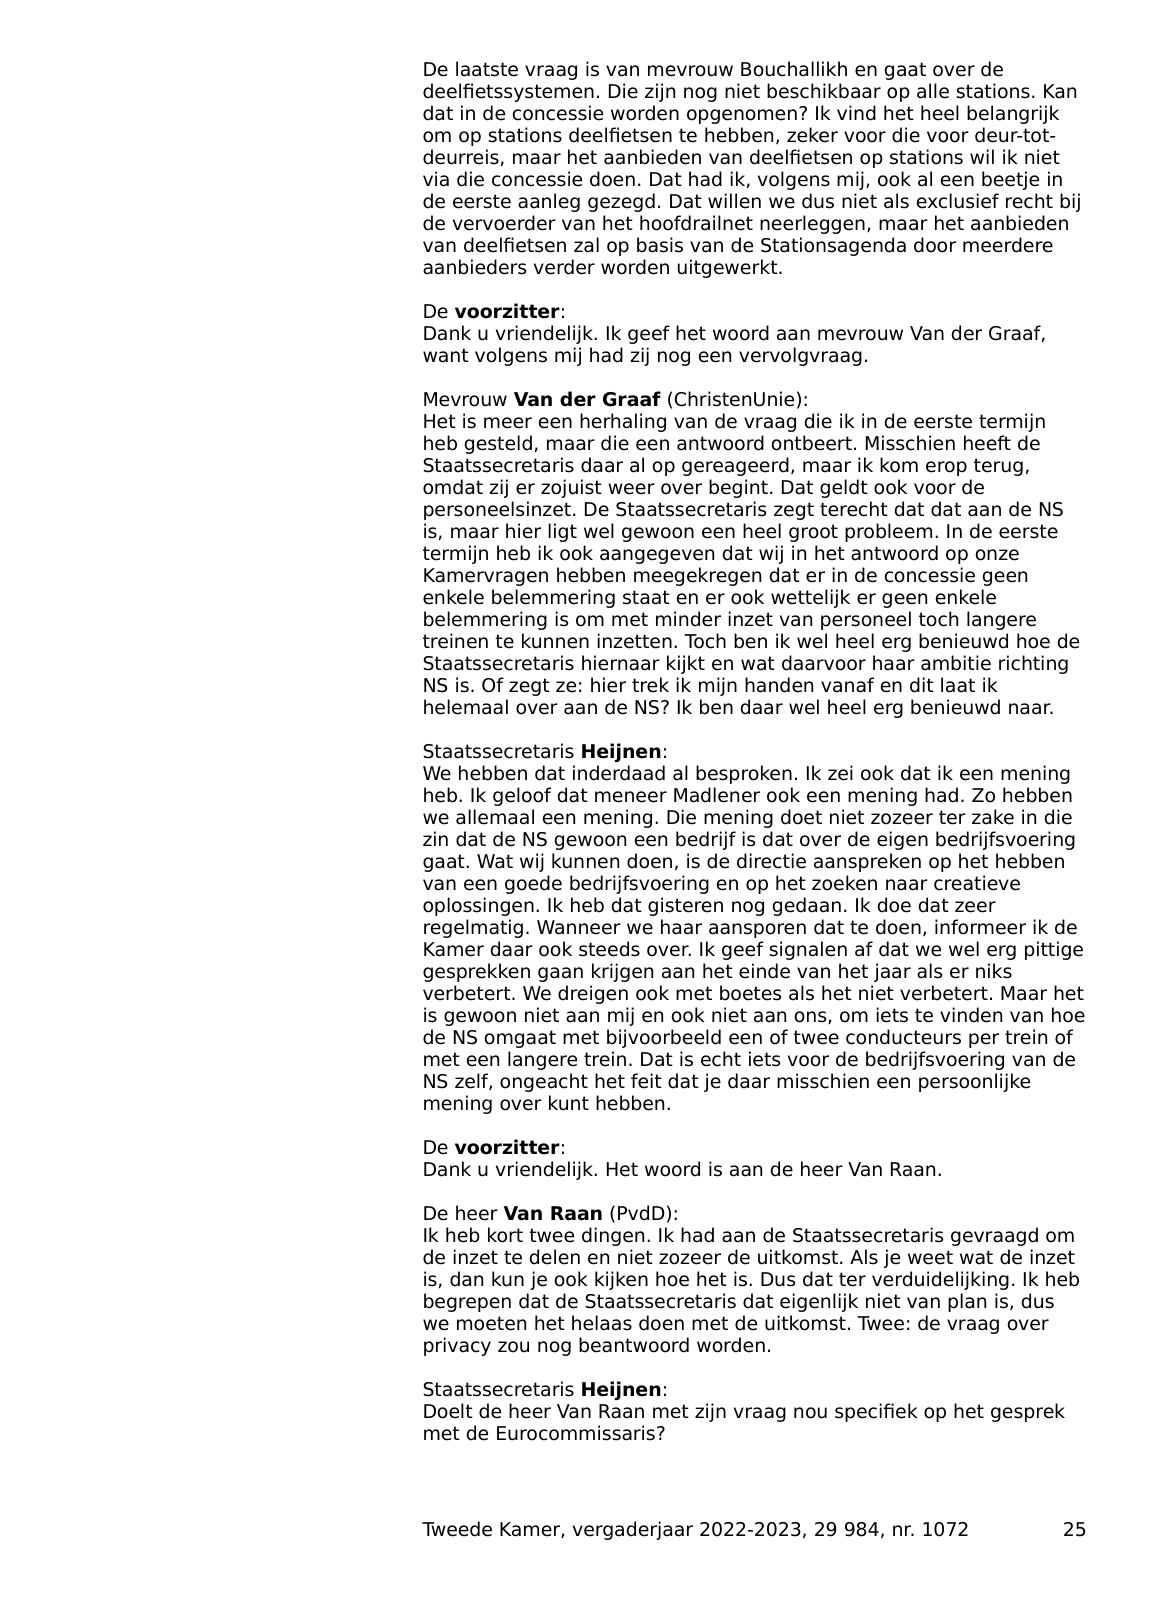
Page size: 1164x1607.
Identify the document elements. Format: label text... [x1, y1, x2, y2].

text Dank u vriendelijk. Ik geef het woord aan mevrouw Van der Graaf, want volgens mij had zij nog een vervolgvraag. [422, 323, 1087, 367]
text Dank u vriendelijk. Het woord is aan de heer Van Raan. [422, 1159, 1087, 1181]
text Ik heb kort twee dingen. Ik had aan de Staatssecretaris gevraagd om de inzet te delen en niet zozeer de uitkomst. Als je weet wat de inzet is, dan kun je ook kijken hoe het is. Dus dat ter verduidelijking. Ik heb begrepen dat de Staatssecretaris dat eigenlijk niet van plan is, dus we moeten het helaas doen met de uitkomst. Twee: de vraag over privacy zou nog beantwoord worden. [422, 1225, 1087, 1357]
text De voorzitter: [422, 1137, 1087, 1159]
text Het is meer een herhaling van de vraag die ik in de eerste termijn heb gesteld, maar die een antwoord ontbeert. Misschien heeft de Staatssecretaris daar al op gereageerd, maar ik kom erop terug, omdat zij er zojuist weer over begint. Dat geldt ook voor de personeelsinzet. De Staatssecretaris zegt terecht dat dat aan de NS is, maar hier ligt wel gewoon een heel groot probleem. In de eerste termijn heb ik ook aangegeven dat wij in het antwoord op onze Kamervragen hebben meegekregen dat er in de concessie geen enkele belemmering staat en er ook wettelijk er geen enkele belemmering is om met minder inzet van personeel toch langere treinen te kunnen inzetten. Toch ben ik wel heel erg benieuwd hoe de Staatssecretaris hiernaar kijkt en wat daarvoor haar ambitie richting NS is. Of zegt ze: hier trek ik mijn handen vanaf en dit laat ik helemaal over aan de NS? Ik ben daar wel heel erg benieuwd naar. [422, 411, 1087, 719]
text We hebben dat inderdaad al besproken. Ik zei ook dat ik een mening heb. Ik geloof dat meneer Madlener ook een mening had. Zo hebben we allemaal een mening. Die mening doet niet zozeer ter zake in die zin dat de NS gewoon een bedrijf is dat over de eigen bedrijfsvoering gaat. Wat wij kunnen doen, is de directie aanspreken op het hebben van een goede bedrijfsvoering en op het zoeken naar creatieve oplossingen. Ik heb dat gisteren nog gedaan. Ik doe dat zeer regelmatig. Wanneer we haar aansporen dat te doen, informeer ik de Kamer daar ook steeds over. Ik geef signalen af dat we wel erg pittige gesprekken gaan krijgen aan het einde van het jaar als er niks verbetert. We dreigen ook met boetes als het niet verbetert. Maar het is gewoon niet aan mij en ook niet aan ons, om iets te vinden van hoe de NS omgaat met bijvoorbeeld een of twee conducteurs per trein of met een langere trein. Dat is echt iets voor de bedrijfsvoering van de NS zelf, ongeacht het feit dat je daar misschien een persoonlijke mening over kunt hebben. [422, 763, 1087, 1115]
text Staatssecretaris Heijnen: [422, 1379, 1087, 1401]
text De heer Van Raan (PvdD): [422, 1203, 1087, 1225]
text De voorzitter: [422, 301, 1087, 323]
text Doelt de heer Van Raan met zijn vraag nou specifiek op het gesprek met de Eurocommissaris? [422, 1401, 1087, 1445]
text Mevrouw Van der Graaf (ChristenUnie): [422, 389, 1087, 411]
text Staatssecretaris Heijnen: [422, 741, 1087, 763]
text De laatste vraag is van mevrouw Bouchallikh en gaat over de deelfietssystemen. Die zijn nog niet beschikbaar op alle stations. Kan dat in de concessie worden opgenomen? Ik vind het heel belangrijk om op stations deelfietsen te hebben, zeker voor die voor deur-tot-deurreis, maar het aanbieden van deelfietsen op stations wil ik niet via die concessie doen. Dat had ik, volgens mij, ook al een beetje in de eerste aanleg gezegd. Dat willen we dus niet als exclusief recht bij de vervoerder van het hoofdrailnet neerleggen, maar het aanbieden van deelfietsen zal op basis van de Stationsagenda door meerdere aanbieders verder worden uitgewerkt. [422, 59, 1087, 279]
